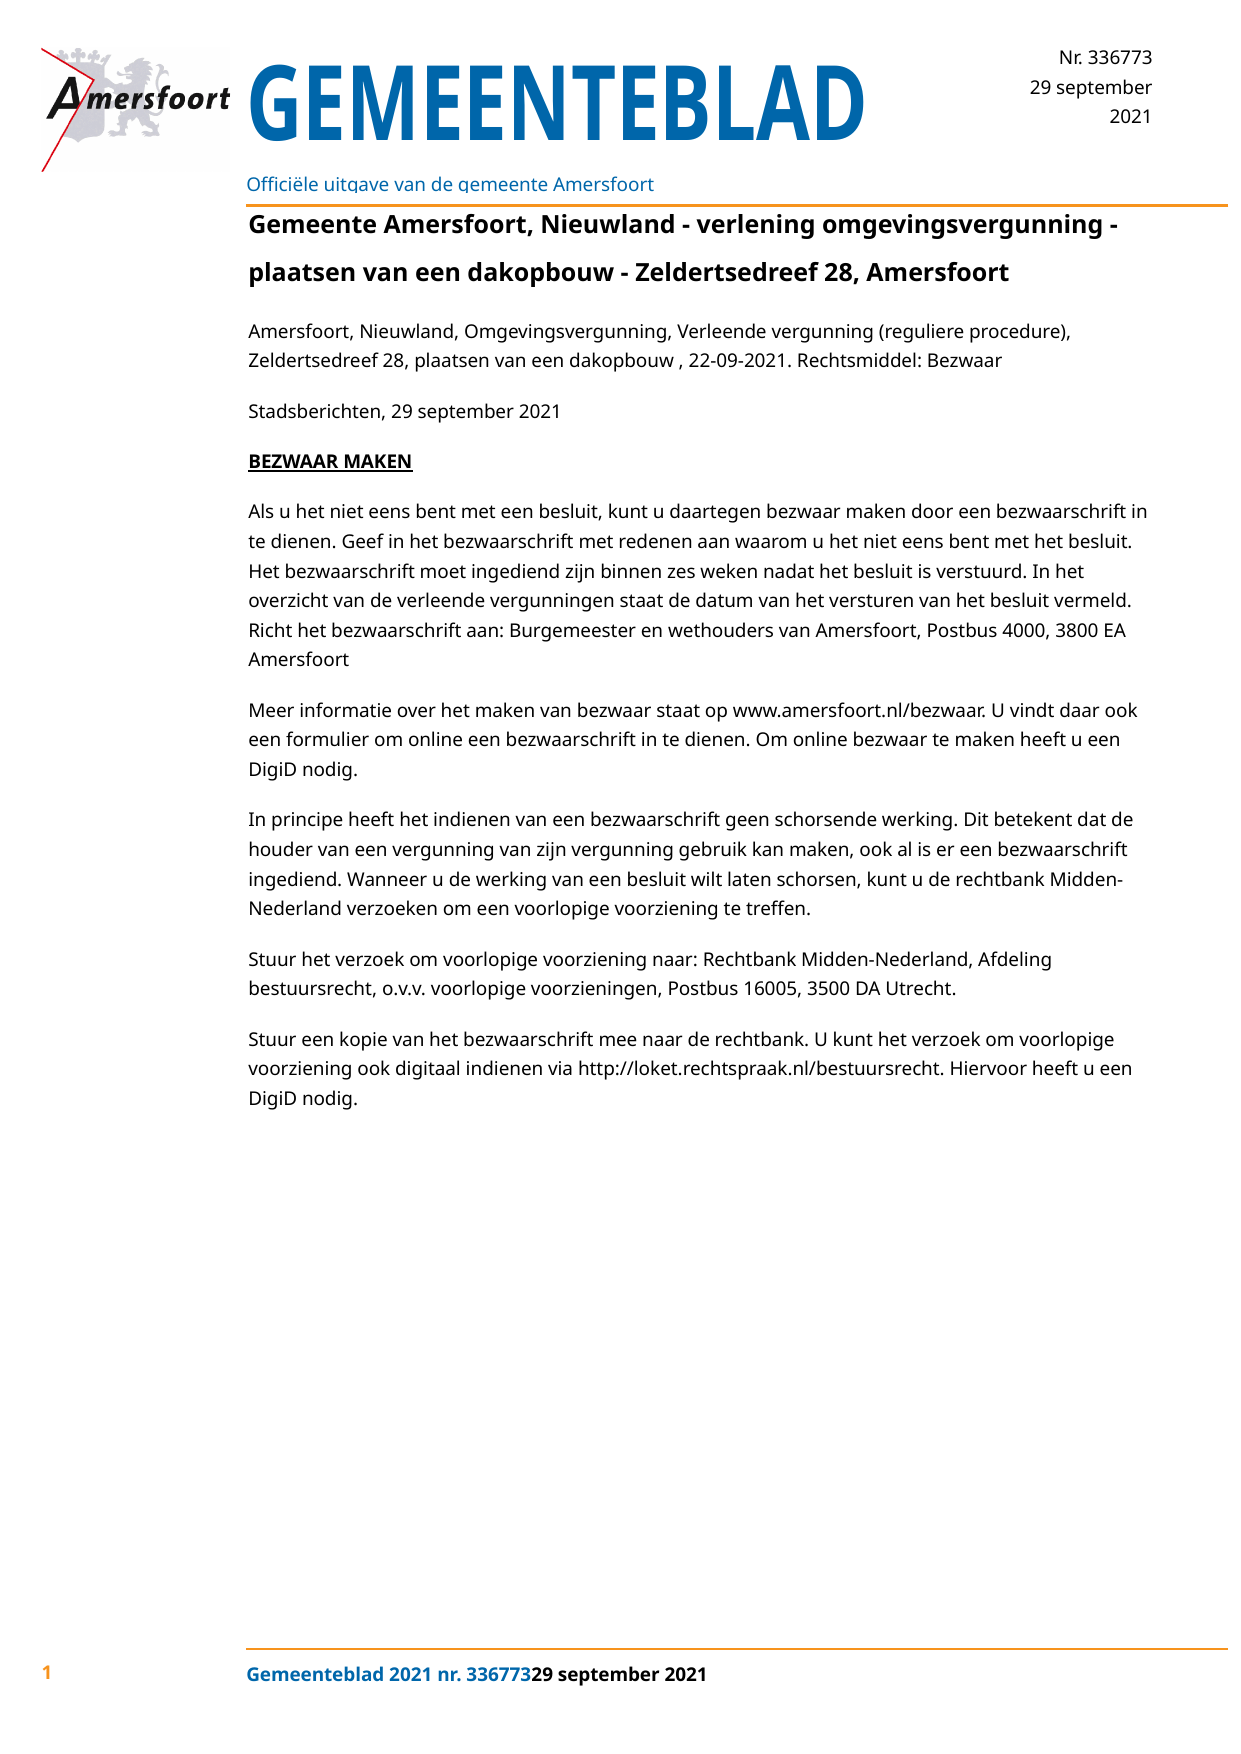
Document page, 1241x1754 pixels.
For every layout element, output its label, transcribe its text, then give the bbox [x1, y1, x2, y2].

text BEZWAAR MAKEN [248, 448, 1152, 474]
text Als u het niet eens bent met een besluit, kunt u daartegen bezwaar maken door een bezwaarschrift in te dienen. Geef in het bezwaarschrift met redenen aan waarom u het niet eens bent met het besluit. Het bezwaarschrift moet ingediend zijn binnen zes weken nadat het besluit is verstuurd. In het overzicht van de verleende vergunningen staat de datum van het versturen van het besluit vermeld. Richt het bezwaarschrift aan: Burgemeester en wethouders van Amersfoort, Postbus 4000, 3800 EA Amersfoort [248, 499, 1152, 672]
text Stuur een kopie van het bezwaarschrift mee naar de rechtbank. U kunt het verzoek om voorlopige voorziening ook digitaal indienen via http://loket.rechtspraak.nl/bestuursrecht. Hiervoor heeft u een DigiD nodig. [248, 1026, 1152, 1111]
picture [41, 47, 231, 172]
text Stuur het verzoek om voorlopige voorziening naar: Rechtbank Midden-Nederland, Afdeling bestuursrecht, o.v.v. voorlopige voorzieningen, Postbus 16005, 3500 DA Utrecht. [248, 946, 1152, 1001]
text Meer informatie over het maken van bezwaar staat op www.amersfoort.nl/bezwaar. U vindt daar ook een formulier om online een bezwaarschrift in te dienen. Om online bezwaar te maken heeft u een DigiD nodig. [248, 697, 1152, 782]
text In principe heeft het indienen van een bezwaarschrift geen schorsende werking. Dit betekent dat de houder van een vergunning van zijn vergunning gebruik kan maken, ook al is er een bezwaarschrift ingediend. Wanneer u de werking van een besluit wilt laten schorsen, kunt u de rechtbank Midden-Nederland verzoeken om een voorlopige voorziening te treffen. [248, 807, 1152, 921]
text Amersfoort, Nieuwland, Omgevingsvergunning, Verleende vergunning (reguliere procedure), Zeldertsedreef 28, plaatsen van een dakopbouw , 22-09-2021. Rechtsmiddel: Bezwaar [248, 318, 1152, 373]
text Stadsberichten, 29 september 2021 [248, 398, 1152, 424]
text Gemeente Amersfoort, Nieuwland - verlening omgevingsvergunning - plaatsen van een dakopbouw - Zeldertsedreef 28, Amersfoort [248, 207, 1152, 288]
